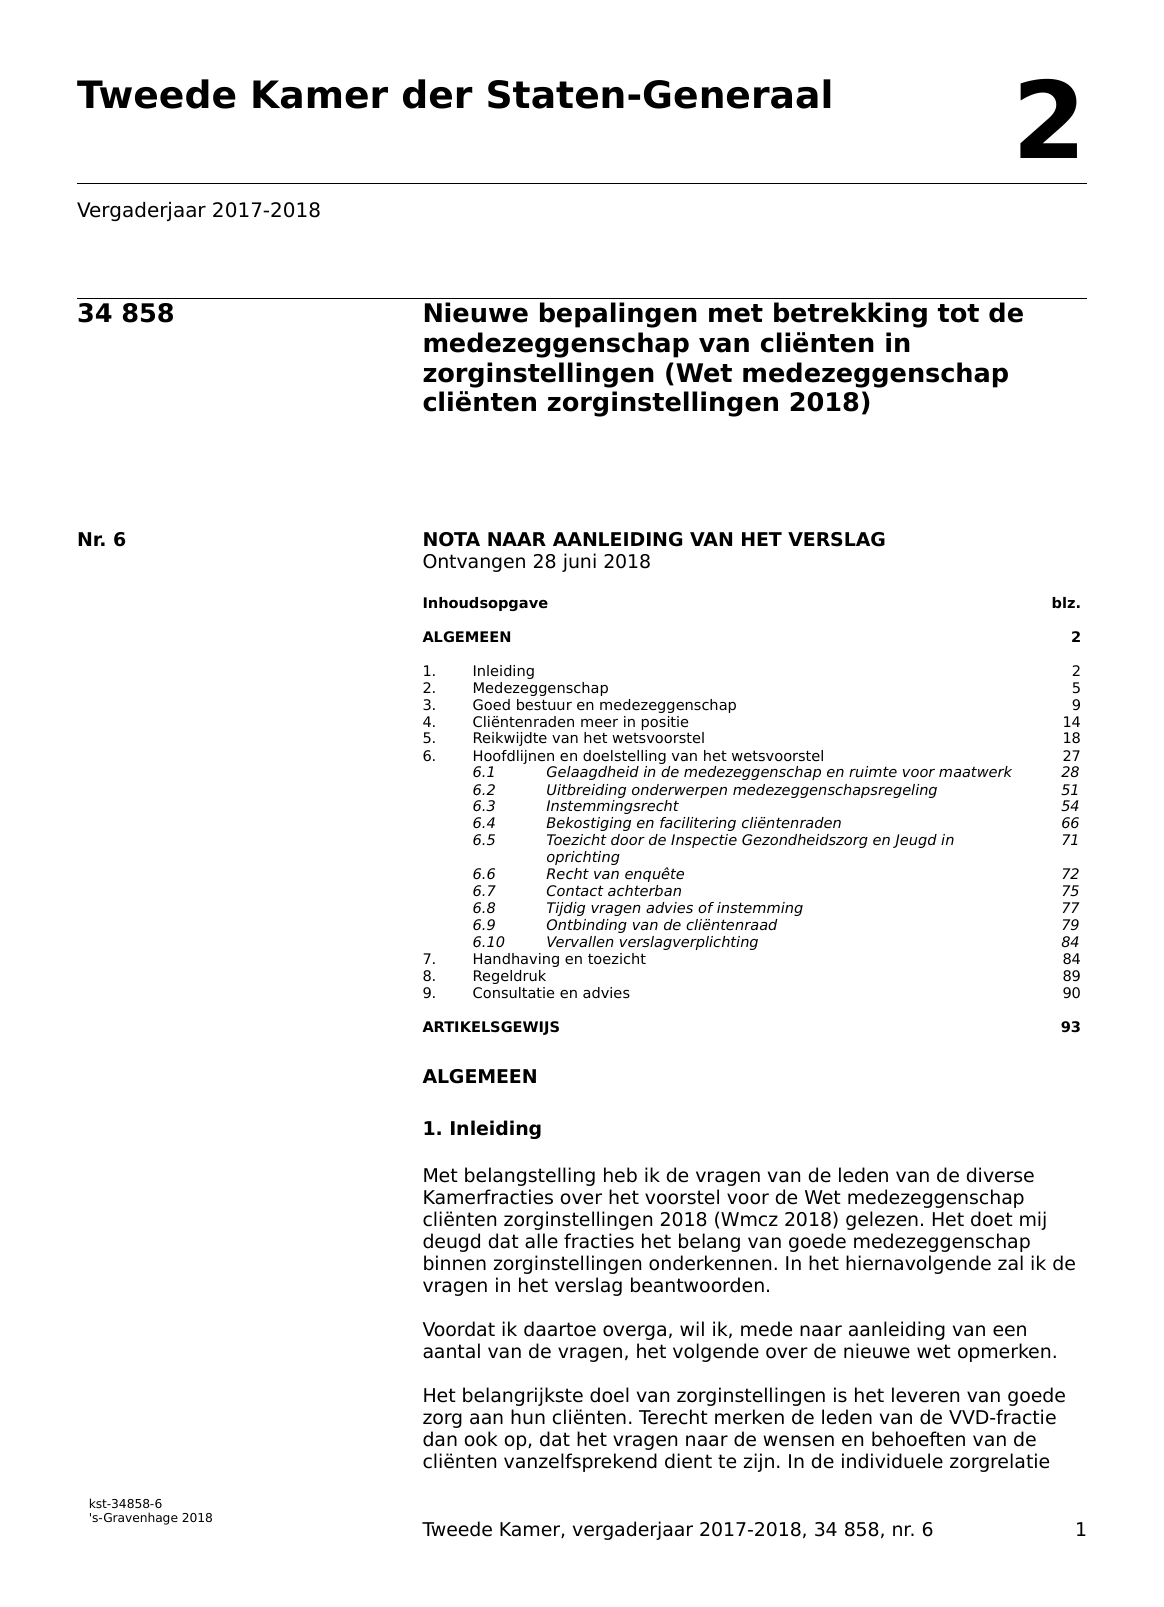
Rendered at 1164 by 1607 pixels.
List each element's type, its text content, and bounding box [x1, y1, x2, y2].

table_cell 9. [422, 985, 467, 1002]
table_cell [422, 798, 467, 815]
text kst-34858-6 [88, 1497, 323, 1511]
text Het belangrijkste doel van zorginstellingen is het leveren van goede zorg aan hun cliënten. Terecht merken de leden van de VVD-fractie dan ook op, dat het vragen naar de wensen en behoeften van de cliënten vanzelfsprekend dient te zijn. In de individuele zorgrelatie [422, 1385, 1087, 1473]
table_cell 77 [1028, 900, 1087, 917]
table_cell [540, 612, 1028, 628]
table_cell Hoofdlijnen en doelstelling van het wetsvoorstel [467, 748, 1028, 764]
table_cell Consultatie en advies [467, 985, 1028, 1002]
text Ontvangen 28 juni 2018 [422, 551, 1087, 573]
table_cell 90 [1028, 985, 1087, 1002]
table_cell 6.7 [467, 883, 540, 900]
table_cell 27 [1028, 748, 1087, 764]
table_header Tweede Kamer der Staten-Generaal [77, 59, 886, 183]
table_cell 6.1 [467, 764, 540, 781]
table_cell Medezeggenschap [467, 680, 1028, 696]
table_cell 84 [1028, 934, 1087, 951]
table_cell Handhaving en toezicht [467, 951, 1028, 968]
table_cell [422, 781, 467, 798]
table_cell [1028, 612, 1087, 628]
table_cell ALGEMEEN [422, 629, 1028, 646]
table_cell Cliëntenraden meer in positie [467, 714, 1028, 730]
table_cell 28 [1028, 764, 1087, 781]
table_cell 66 [1028, 815, 1087, 832]
text Met belangstelling heb ik de vragen van de leden van de diverse Kamerfracties over het voorstel voor de Wet medezeggenschap cliënten zorginstellingen 2018 (Wmcz 2018) gelezen. Het doet mij deugd dat alle fracties het belang van goede medezeggenschap binnen zorginstellingen onderkennen. In het hiernavolgende zal ik de vragen in het verslag beantwoorden. [422, 1165, 1087, 1297]
table_cell Tijdig vragen advies of instemming [540, 900, 1028, 917]
table_cell 6.5 [467, 832, 540, 866]
table_cell 6.6 [467, 866, 540, 883]
table_cell 2 [1028, 629, 1087, 646]
table_cell 75 [1028, 883, 1087, 900]
table_cell Reikwijdte van het wetsvoorstel [467, 730, 1028, 747]
table_cell [467, 1002, 540, 1019]
table_cell Gelaagdheid in de medezeggenschap en ruimte voor maatwerk [540, 764, 1028, 781]
table_cell [540, 646, 1028, 662]
table_cell [422, 900, 467, 917]
table_cell [1028, 1002, 1087, 1019]
table_cell [540, 1002, 1028, 1019]
table_cell Uitbreiding onderwerpen medezeggenschapsregeling [540, 781, 1028, 798]
table_cell [422, 764, 467, 781]
table_cell 84 [1028, 951, 1087, 968]
table_cell [422, 612, 467, 628]
table_cell Vervallen verslagverplichting [540, 934, 1028, 951]
table_cell [467, 646, 540, 662]
table_cell 5. [422, 730, 467, 747]
table_cell Instemmingsrecht [540, 798, 1028, 815]
table_cell 3. [422, 696, 467, 713]
table_cell 93 [1028, 1019, 1087, 1036]
table_cell [422, 917, 467, 934]
table_cell 9 [1028, 696, 1087, 713]
table_cell [422, 934, 467, 951]
table_cell Inleiding [467, 663, 1028, 679]
table_cell 72 [1028, 866, 1087, 883]
table_cell 5 [1028, 680, 1087, 696]
table_cell 7. [422, 951, 467, 968]
subtitle 1. Inleiding [422, 1118, 1087, 1140]
table_cell 2. [422, 680, 467, 696]
table_cell ARTIKELSGEWIJS [422, 1019, 1028, 1036]
table_cell Goed bestuur en medezeggenschap [467, 696, 1028, 713]
table_cell [422, 866, 467, 883]
table_cell Bekostiging en facilitering cliëntenraden [540, 815, 1028, 832]
table_cell 8. [422, 968, 467, 985]
table_cell 14 [1028, 714, 1087, 730]
table_cell Recht van enquête [540, 866, 1028, 883]
subtitle ALGEMEEN [422, 1066, 1087, 1088]
table_cell [422, 815, 467, 832]
table_cell 6.10 [467, 934, 540, 951]
table_cell [422, 1002, 467, 1019]
table_cell 2 [1028, 663, 1087, 679]
table_cell Toezicht door de Inspectie Gezondheidszorg en Jeugd in oprichting [540, 832, 1028, 866]
table_cell 54 [1028, 798, 1087, 815]
table_cell 79 [1028, 917, 1087, 934]
table_cell 6.2 [467, 781, 540, 798]
table_header Inhoudsopgave [422, 595, 1028, 612]
subtitle Nr. 6 NOTA NAAR AANLEIDING VAN HET VERSLAG [77, 529, 1087, 551]
table_cell 1. [422, 663, 467, 679]
table_cell 18 [1028, 730, 1087, 747]
table_cell 6.3 [467, 798, 540, 815]
table_cell Contact achterban [540, 883, 1028, 900]
table_cell 71 [1028, 832, 1087, 866]
table_cell [1028, 646, 1087, 662]
table_cell [422, 832, 467, 866]
table_cell Ontbinding van de cliëntenraad [540, 917, 1028, 934]
table_cell 6. [422, 748, 467, 764]
table_cell 6.9 [467, 917, 540, 934]
table_header blz. [1028, 595, 1087, 612]
table_cell 51 [1028, 781, 1087, 798]
table_cell [422, 646, 467, 662]
table_cell 4. [422, 714, 467, 730]
table_cell [467, 612, 540, 628]
table_header 2 [886, 59, 1087, 183]
table_cell [422, 883, 467, 900]
table_cell Regeldruk [467, 968, 1028, 985]
table_cell 6.8 [467, 900, 540, 917]
table_cell 89 [1028, 968, 1087, 985]
subtitle 34 858 Nieuwe bepalingen met betrekking tot de medezeggenschap van cliënten in zorginstellingen (Wet medezeggenschap cliënten zorginstellingen 2018) [77, 299, 1087, 418]
text 's-Gravenhage 2018 [88, 1511, 323, 1525]
table_cell 6.4 [467, 815, 540, 832]
text Voordat ik daartoe overga, wil ik, mede naar aanleiding van een aantal van de vragen, het volgende over de nieuwe wet opmerken. [422, 1319, 1087, 1363]
table_cell Vergaderjaar 2017-2018 [77, 184, 1087, 298]
